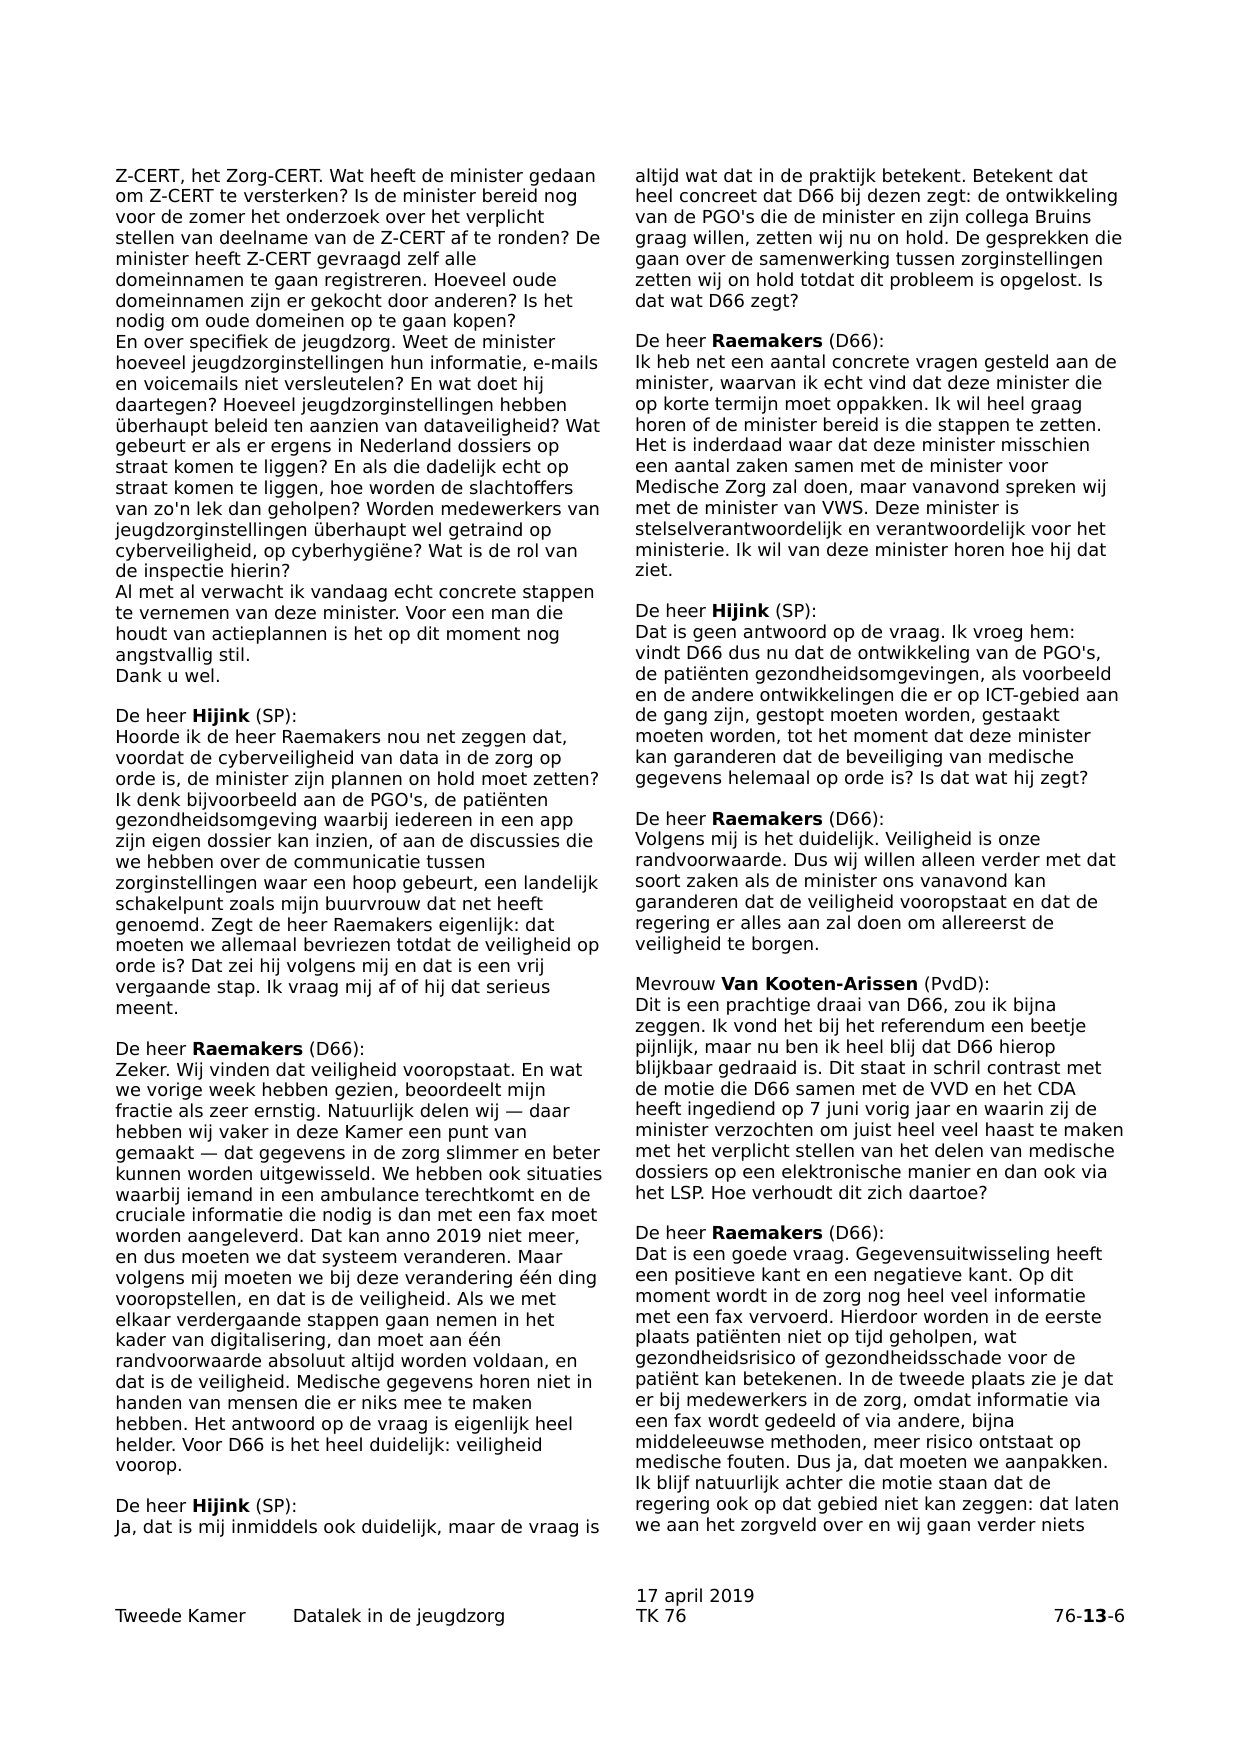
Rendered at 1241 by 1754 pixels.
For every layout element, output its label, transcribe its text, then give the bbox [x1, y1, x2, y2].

text De heer Raemakers (D66): [635, 808, 1125, 829]
text Ik heb net een aantal concrete vragen gesteld aan de minister, waarvan ik echt vind dat deze minister die op korte termijn moet oppakken. Ik wil heel graag horen of de minister bereid is die stappen te zetten. Het is inderdaad waar dat deze minister misschien een aantal zaken samen met de minister voor Medische Zorg zal doen, maar vanavond spreken wij met de minister van VWS. Deze minister is stelselverantwoordelijk en verantwoordelijk voor het ministerie. Ik wil van deze minister horen hoe hij dat ziet. [635, 352, 1125, 581]
text Al met al verwacht ik vandaag echt concrete stappen te vernemen van deze minister. Voor een man die houdt van actieplannen is het op dit moment nog angstvallig stil. [115, 582, 605, 665]
text De heer Hijink (SP): [115, 1496, 605, 1517]
text Hoorde ik de heer Raemakers nou net zeggen dat, voordat de cyberveiligheid van data in de zorg op orde is, de minister zijn plannen on hold moet zetten? Ik denk bijvoorbeeld aan de PGO's, de patiënten gezondheidsomgeving waarbij iedereen in een app zijn eigen dossier kan inzien, of aan de discussies die we hebben over de communicatie tussen zorginstellingen waar een hoop gebeurt, een landelijk schakelpunt zoals mijn buurvrouw dat net heeft genoemd. Zegt de heer Raemakers eigenlijk: dat moeten we allemaal bevriezen totdat de veiligheid op orde is? Dat zei hij volgens mij en dat is een vrij vergaande stap. Ik vraag mij af of hij dat serieus meent. [115, 727, 605, 1018]
text Dit is een prachtige draai van D66, zou ik bijna zeggen. Ik vond het bij het referendum een beetje pijnlijk, maar nu ben ik heel blij dat D66 hierop blijkbaar gedraaid is. Dit staat in schril contrast met de motie die D66 samen met de VVD en het CDA heeft ingediend op 7 juni vorig jaar en waarin zij de minister verzochten om juist heel veel haast te maken met het verplicht stellen van het delen van medische dossiers op een elektronische manier en dan ook via het LSP. Hoe verhoudt dit zich daartoe? [635, 995, 1125, 1203]
text Ja, dat is mij inmiddels ook duidelijk, maar de vraag is [115, 1517, 605, 1537]
text Dat is geen antwoord op de vraag. Ik vroeg hem: vindt D66 dus nu dat de ontwikkeling van de PGO's, de patiënten gezondheidsomgevingen, als voorbeeld en de andere ontwikkelingen die er op ICT-gebied aan de gang zijn, gestopt moeten worden, gestaakt moeten worden, tot het moment dat deze minister kan garanderen dat de beveiliging van medische gegevens helemaal op orde is? Is dat wat hij zegt? [635, 622, 1125, 788]
text De heer Raemakers (D66): [115, 1038, 605, 1059]
text De heer Raemakers (D66): [635, 331, 1125, 352]
text Zeker. Wij vinden dat veiligheid vooropstaat. En wat we vorige week hebben gezien, beoordeelt mijn fractie als zeer ernstig. Natuurlijk delen wij — daar hebben wij vaker in deze Kamer een punt van gemaakt — dat gegevens in de zorg slimmer en beter kunnen worden uitgewisseld. We hebben ook situaties waarbij iemand in een ambulance terechtkomt en de cruciale informatie die nodig is dan met een fax moet worden aangeleverd. Dat kan anno 2019 niet meer, en dus moeten we dat systeem veranderen. Maar volgens mij moeten we bij deze verandering één ding vooropstellen, en dat is de veiligheid. Als we met elkaar verdergaande stappen gaan nemen in het kader van digitalisering, dan moet aan één randvoorwaarde absoluut altijd worden voldaan, en dat is de veiligheid. Medische gegevens horen niet in handen van mensen die er niks mee te maken hebben. Het antwoord op de vraag is eigenlijk heel helder. Voor D66 is het heel duidelijk: veiligheid voorop. [115, 1059, 605, 1476]
text Mevrouw Van Kooten-Arissen (PvdD): [635, 974, 1125, 995]
text De heer Raemakers (D66): [635, 1223, 1125, 1244]
text De heer Hijink (SP): [635, 601, 1125, 622]
text En over specifiek de jeugdzorg. Weet de minister hoeveel jeugdzorginstellingen hun informatie, e-mails en voicemails niet versleutelen? En wat doet hij daartegen? Hoeveel jeugdzorginstellingen hebben überhaupt beleid ten aanzien van dataveiligheid? Wat gebeurt er als er ergens in Nederland dossiers op straat komen te liggen? En als die dadelijk echt op straat komen te liggen, hoe worden de slachtoffers van zo'n lek dan geholpen? Worden medewerkers van jeugdzorginstellingen überhaupt wel getraind op cyberveiligheid, op cyberhygiëne? Wat is de rol van de inspectie hierin? [115, 332, 605, 582]
text Z-CERT, het Zorg-CERT. Wat heeft de minister gedaan om Z-CERT te versterken? Is de minister bereid nog voor de zomer het onderzoek over het verplicht stellen van deelname van de Z-CERT af te ronden? De minister heeft Z-CERT gevraagd zelf alle domeinnamen te gaan registreren. Hoeveel oude domeinnamen zijn er gekocht door anderen? Is het nodig om oude domeinen op te gaan kopen? [115, 165, 605, 332]
text Dat is een goede vraag. Gegevensuitwisseling heeft een positieve kant en een negatieve kant. Op dit moment wordt in de zorg nog heel veel informatie met een fax vervoerd. Hierdoor worden in de eerste plaats patiënten niet op tijd geholpen, wat gezondheidsrisico of gezondheidsschade voor de patiënt kan betekenen. In de tweede plaats zie je dat er bij medewerkers in de zorg, omdat informatie via een fax wordt gedeeld of via andere, bijna middeleeuwse methoden, meer risico ontstaat op medische fouten. Dus ja, dat moeten we aanpakken. Ik blijf natuurlijk achter die motie staan dat de regering ook op dat gebied niet kan zeggen: dat laten we aan het zorgveld over en wij gaan verder niets [635, 1244, 1125, 1536]
text altijd wat dat in de praktijk betekent. Betekent dat heel concreet dat D66 bij dezen zegt: de ontwikkeling van de PGO's die de minister en zijn collega Bruins graag willen, zetten wij nu on hold. De gesprekken die gaan over de samenwerking tussen zorginstellingen zetten wij on hold totdat dit probleem is opgelost. Is dat wat D66 zegt? [635, 165, 1125, 311]
text Dank u wel. [115, 665, 605, 686]
text Volgens mij is het duidelijk. Veiligheid is onze randvoorwaarde. Dus wij willen alleen verder met dat soort zaken als de minister ons vanavond kan garanderen dat de veiligheid vooropstaat en dat de regering er alles aan zal doen om allereerst de veiligheid te borgen. [635, 829, 1125, 954]
text De heer Hijink (SP): [115, 706, 605, 727]
